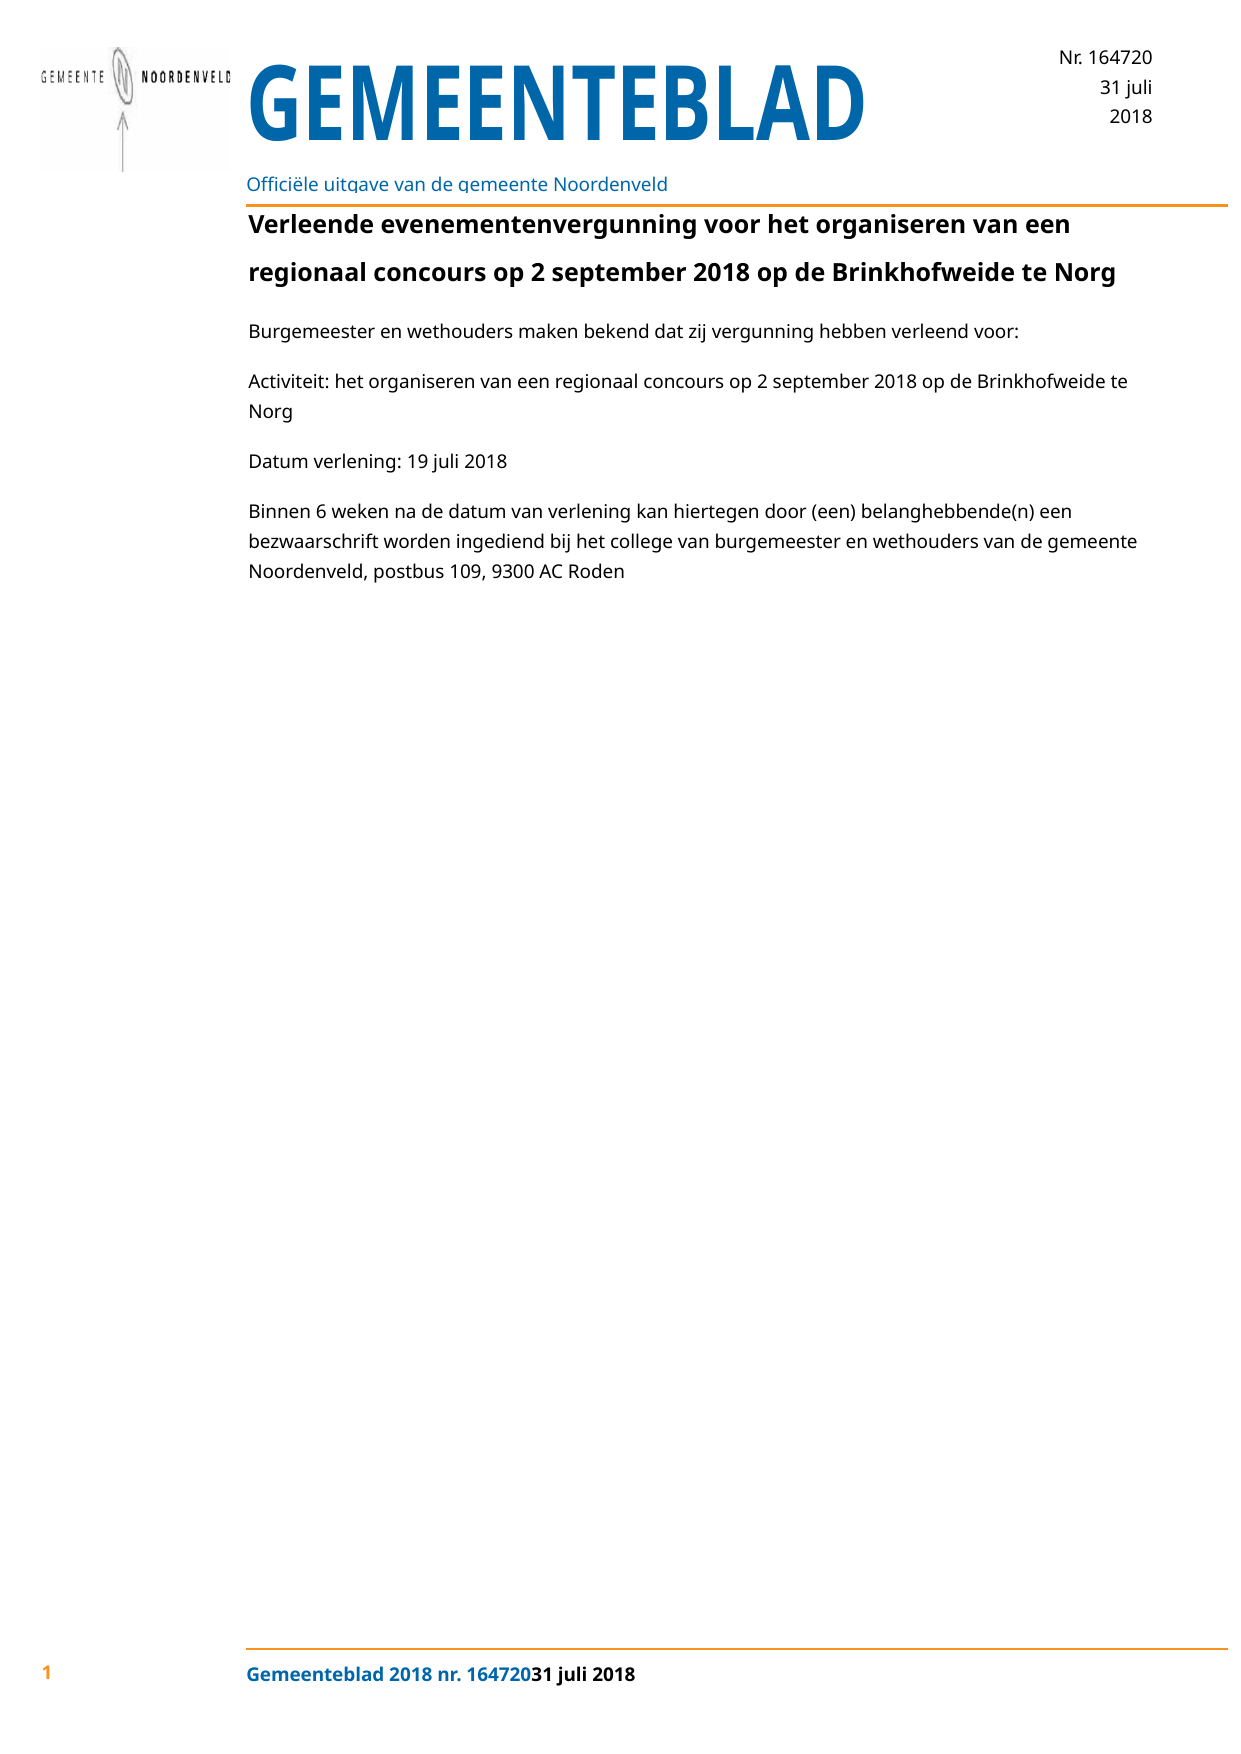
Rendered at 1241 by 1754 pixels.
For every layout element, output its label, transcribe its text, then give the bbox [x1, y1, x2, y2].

picture [41, 47, 231, 172]
text Activiteit: het organiseren van een regionaal concours op 2 september 2018 op de Brinkhofweide te Norg [248, 368, 1152, 424]
text Datum verlening: 19 juli 2018 [248, 448, 1152, 474]
text Verleende evenementenvergunning voor het organiseren van een regionaal concours op 2 september 2018 op de Brinkhofweide te Norg [248, 207, 1152, 288]
text Burgemeester en wethouders maken bekend dat zij vergunning hebben verleend voor: [248, 318, 1152, 344]
text Binnen 6 weken na de datum van verlening kan hiertegen door (een) belanghebbende(n) een bezwaarschrift worden ingediend bij het college van burgemeester en wethouders van de gemeente Noordenveld, postbus 109, 9300 AC Roden [248, 499, 1152, 584]
